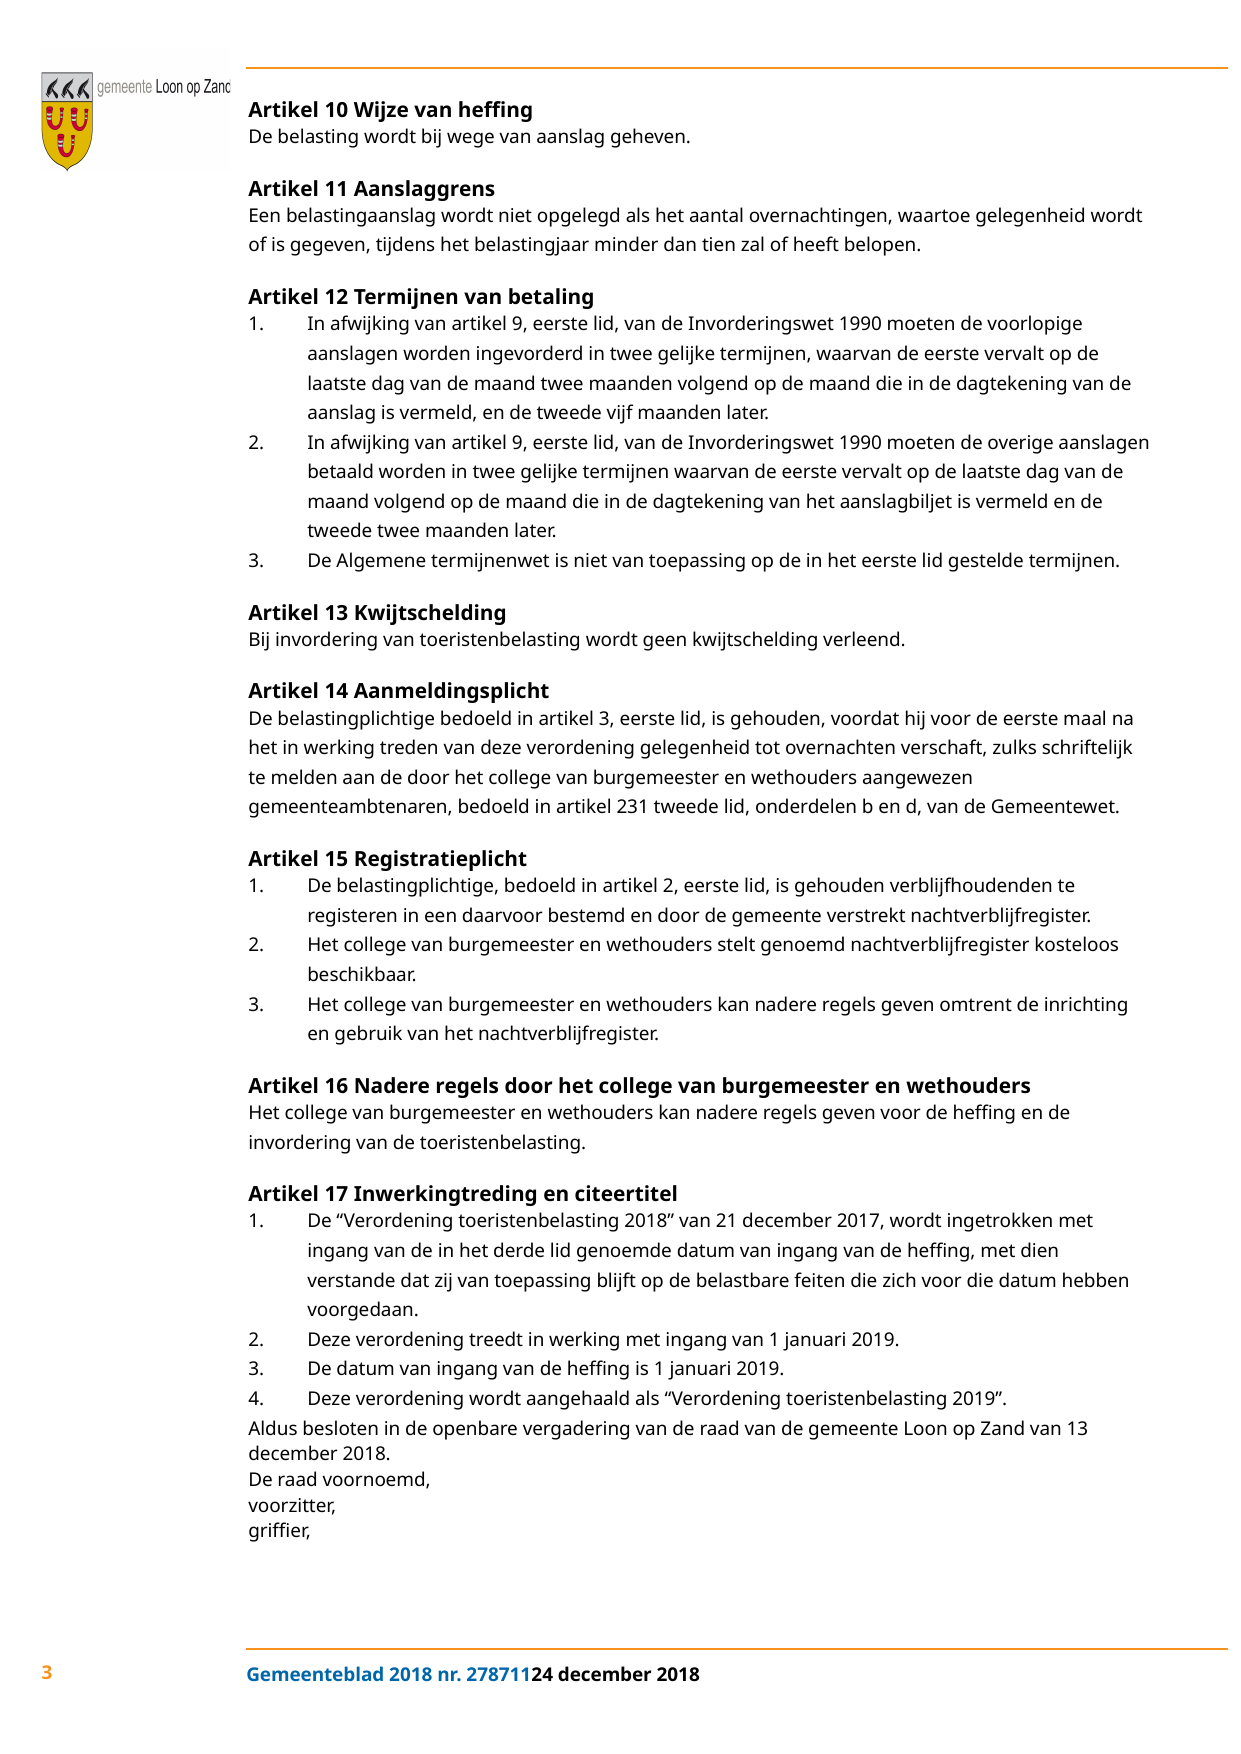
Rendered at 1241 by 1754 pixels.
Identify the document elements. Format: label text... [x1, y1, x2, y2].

text De belasting wordt bij wege van aanslag geheven. [248, 123, 1152, 149]
list De datum van ingang van de heffing is 1 januari 2019. [248, 1356, 1152, 1381]
text De raad voornoemd, [248, 1466, 1152, 1492]
text Artikel 15 Registratieplicht [248, 844, 1152, 872]
text Artikel 10 Wijze van heffing [248, 95, 1152, 123]
text Artikel 11 Aanslaggrens [248, 174, 1152, 202]
list Het college van burgemeester en wethouders stelt genoemd nachtverblijfregister kosteloos beschikbaar. [248, 932, 1152, 987]
text Aldus besloten in de openbare vergadering van de raad van de gemeente Loon op Zand van 13 december 2018. [248, 1415, 1152, 1466]
list De Algemene termijnenwet is niet van toepassing op de in het eerste lid gestelde termijnen. [248, 547, 1152, 573]
text Het college van burgemeester en wethouders kan nadere regels geven voor de heffing en de invordering van de toeristenbelasting. [248, 1099, 1152, 1154]
list Deze verordening treedt in werking met ingang van 1 januari 2019. [248, 1326, 1152, 1352]
text Bij invordering van toeristenbelasting wordt geen kwijtschelding verleend. [248, 626, 1152, 652]
list In afwijking van artikel 9, eerste lid, van de Invorderingswet 1990 moeten de overige aanslagen betaald worden in twee gelijke termijnen waarvan de eerste vervalt op de laatste dag van de maand volgend op de maand die in de dagtekening van het aanslagbiljet is vermeld en de tweede twee maanden later. [248, 429, 1152, 543]
list De “Verordening toeristenbelasting 2018” van 21 december 2017, wordt ingetrokken met ingang van de in het derde lid genoemde datum van ingang van de heffing, met dien verstande dat zij van toepassing blijft op de belastbare feiten die zich voor die datum hebben voorgedaan. [248, 1208, 1152, 1322]
list In afwijking van artikel 9, eerste lid, van de Invorderingswet 1990 moeten de voorlopige aanslagen worden ingevorderd in twee gelijke termijnen, waarvan de eerste vervalt op de laatste dag van de maand twee maanden volgend op de maand die in de dagtekening van de aanslag is vermeld, en de tweede vijf maanden later. [248, 311, 1152, 425]
text Artikel 12 Termijnen van betaling [248, 282, 1152, 311]
text Artikel 17 Inwerkingtreding en citeertitel [248, 1179, 1152, 1208]
text Artikel 16 Nadere regels door het college van burgemeester en wethouders [248, 1071, 1152, 1099]
text De belastingplichtige bedoeld in artikel 3, eerste lid, is gehouden, voordat hij voor de eerste maal na het in werking treden van deze verordening gelegenheid tot overnachten verschaft, zulks schriftelijk te melden aan de door het college van burgemeester en wethouders aangewezen gemeenteambtenaren, bedoeld in artikel 231 tweede lid, onderdelen b en d, van de Gemeentewet. [248, 705, 1152, 819]
text voorzitter, [248, 1492, 1152, 1518]
picture [41, 47, 231, 172]
text Artikel 13 Kwijtschelding [248, 598, 1152, 626]
text griffier, [248, 1518, 1152, 1543]
list De belastingplichtige, bedoeld in artikel 2, eerste lid, is gehouden verblijfhoudenden te registeren in een daarvoor bestemd en door de gemeente verstrekt nachtverblijfregister. [248, 872, 1152, 928]
text Artikel 14 Aanmeldingsplicht [248, 676, 1152, 705]
text Een belastingaanslag wordt niet opgelegd als het aantal overnachtingen, waartoe gelegenheid wordt of is gegeven, tijdens het belastingjaar minder dan tien zal of heeft belopen. [248, 202, 1152, 257]
list Deze verordening wordt aangehaald als “Verordening toeristenbelasting 2019”. [248, 1385, 1152, 1411]
list Het college van burgemeester en wethouders kan nadere regels geven omtrent de inrichting en gebruik van het nachtverblijfregister. [248, 991, 1152, 1046]
